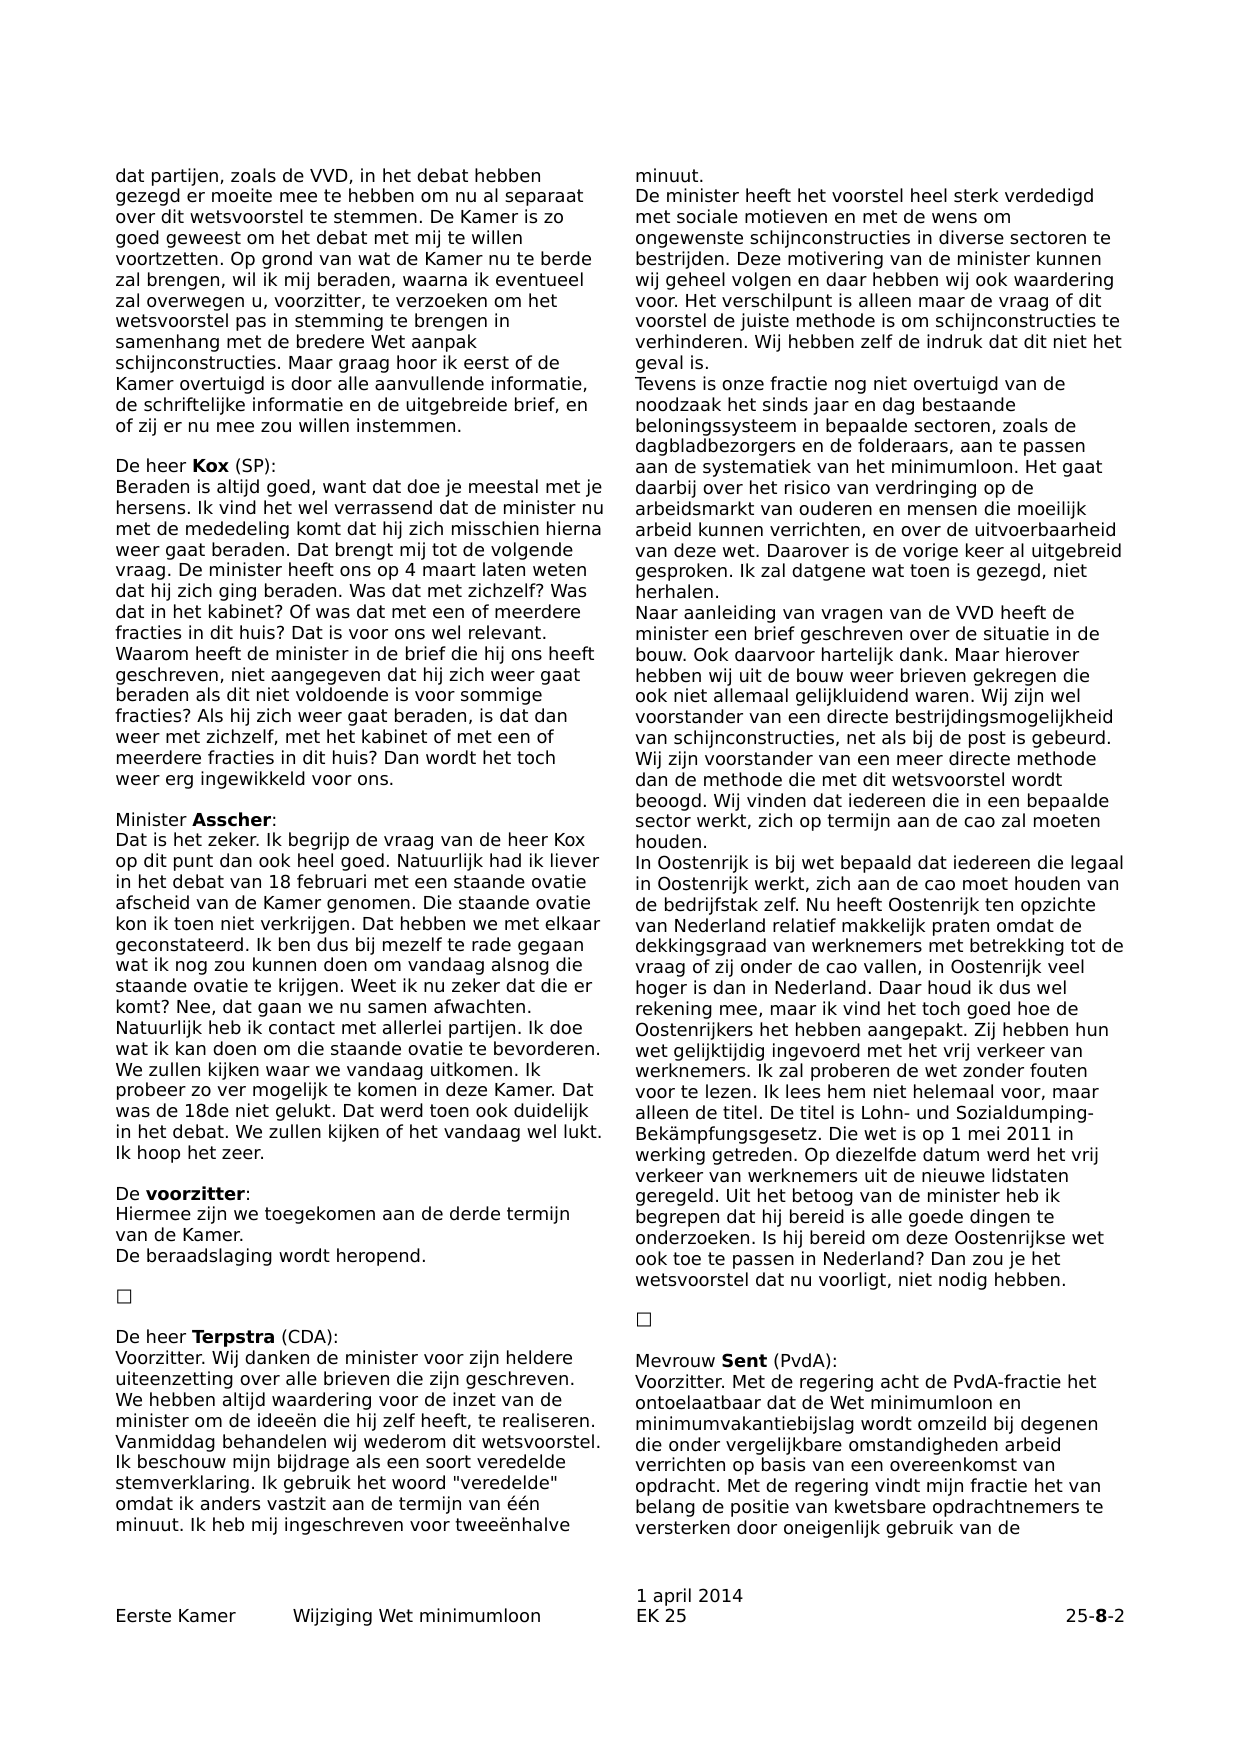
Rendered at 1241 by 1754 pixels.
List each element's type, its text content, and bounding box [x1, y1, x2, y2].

text ⬜ [115, 1287, 605, 1307]
text De voorzitter: [115, 1183, 605, 1204]
text minuut. [635, 165, 1125, 186]
text Minister Asscher: [115, 809, 605, 830]
text De beraadslaging wordt heropend. [115, 1246, 605, 1267]
text De heer Terpstra (CDA): [115, 1327, 605, 1348]
text Mevrouw Sent (PvdA): [635, 1351, 1125, 1372]
text Naar aanleiding van vragen van de VVD heeft de minister een brief geschreven over de situatie in de bouw. Ook daarvoor hartelijk dank. Maar hierover hebben wij uit de bouw weer brieven gekregen die ook niet allemaal gelijkluidend waren. Wij zijn wel voorstander van een directe bestrijdingsmogelijkheid van schijnconstructies, net als bij de post is gebeurd. Wij zijn voorstander van een meer directe methode dan de methode die met dit wetsvoorstel wordt beoogd. Wij vinden dat iedereen die in een bepaalde sector werkt, zich op termijn aan de cao zal moeten houden. [635, 603, 1125, 853]
text dat partijen, zoals de VVD, in het debat hebben gezegd er moeite mee te hebben om nu al separaat over dit wetsvoorstel te stemmen. De Kamer is zo goed geweest om het debat met mij te willen voortzetten. Op grond van wat de Kamer nu te berde zal brengen, wil ik mij beraden, waarna ik eventueel zal overwegen u, voorzitter, te verzoeken om het wetsvoorstel pas in stemming te brengen in samenhang met de bredere Wet aanpak schijnconstructies. Maar graag hoor ik eerst of de Kamer overtuigd is door alle aanvullende informatie, de schriftelijke informatie en de uitgebreide brief, en of zij er nu mee zou willen instemmen. [115, 165, 605, 436]
text Dat is het zeker. Ik begrijp de vraag van de heer Kox op dit punt dan ook heel goed. Natuurlijk had ik liever in het debat van 18 februari met een staande ovatie afscheid van de Kamer genomen. Die staande ovatie kon ik toen niet verkrijgen. Dat hebben we met elkaar geconstateerd. Ik ben dus bij mezelf te rade gegaan wat ik nog zou kunnen doen om vandaag alsnog die staande ovatie te krijgen. Weet ik nu zeker dat die er komt? Nee, dat gaan we nu samen afwachten. Natuurlijk heb ik contact met allerlei partijen. Ik doe wat ik kan doen om die staande ovatie te bevorderen. We zullen kijken waar we vandaag uitkomen. Ik probeer zo ver mogelijk te komen in deze Kamer. Dat was de 18de niet gelukt. Dat werd toen ook duidelijk in het debat. We zullen kijken of het vandaag wel lukt. Ik hoop het zeer. [115, 830, 605, 1163]
text ⬜ [635, 1310, 1125, 1331]
text Tevens is onze fractie nog niet overtuigd van de noodzaak het sinds jaar en dag bestaande beloningssysteem in bepaalde sectoren, zoals de dagbladbezorgers en de folderaars, aan te passen aan de systematiek van het minimumloon. Het gaat daarbij over het risico van verdringing op de arbeidsmarkt van ouderen en mensen die moeilijk arbeid kunnen verrichten, en over de uitvoerbaarheid van deze wet. Daarover is de vorige keer al uitgebreid gesproken. Ik zal datgene wat toen is gezegd, niet herhalen. [635, 374, 1125, 603]
text De minister heeft het voorstel heel sterk verdedigd met sociale motieven en met de wens om ongewenste schijnconstructies in diverse sectoren te bestrijden. Deze motivering van de minister kunnen wij geheel volgen en daar hebben wij ook waardering voor. Het verschilpunt is alleen maar de vraag of dit voorstel de juiste methode is om schijnconstructies te verhinderen. Wij hebben zelf de indruk dat dit niet het geval is. [635, 186, 1125, 374]
text Voorzitter. Met de regering acht de PvdA-fractie het ontoelaatbaar dat de Wet minimumloon en minimumvakantiebijslag wordt omzeild bij degenen die onder vergelijkbare omstandigheden arbeid verrichten op basis van een overeenkomst van opdracht. Met de regering vindt mijn fractie het van belang de positie van kwetsbare opdrachtnemers te versterken door oneigenlijk gebruik van de [635, 1372, 1125, 1538]
text Hiermee zijn we toegekomen aan de derde termijn van de Kamer. [115, 1204, 605, 1246]
text In Oostenrijk is bij wet bepaald dat iedereen die legaal in Oostenrijk werkt, zich aan de cao moet houden van de bedrijfstak zelf. Nu heeft Oostenrijk ten opzichte van Nederland relatief makkelijk praten omdat de dekkingsgraad van werknemers met betrekking tot de vraag of zij onder de cao vallen, in Oostenrijk veel hoger is dan in Nederland. Daar houd ik dus wel rekening mee, maar ik vind het toch goed hoe de Oostenrijkers het hebben aangepakt. Zij hebben hun wet gelijktijdig ingevoerd met het vrij verkeer van werknemers. Ik zal proberen de wet zonder fouten voor te lezen. Ik lees hem niet helemaal voor, maar alleen de titel. De titel is Lohn- und Sozialdumping-Bekämpfungsgesetz. Die wet is op 1 mei 2011 in werking getreden. Op diezelfde datum werd het vrij verkeer van werknemers uit de nieuwe lidstaten geregeld. Uit het betoog van de minister heb ik begrepen dat hij bereid is alle goede dingen te onderzoeken. Is hij bereid om deze Oostenrijkse wet ook toe te passen in Nederland? Dan zou je het wetsvoorstel dat nu voorligt, niet nodig hebben. [635, 853, 1125, 1290]
text Beraden is altijd goed, want dat doe je meestal met je hersens. Ik vind het wel verrassend dat de minister nu met de mededeling komt dat hij zich misschien hierna weer gaat beraden. Dat brengt mij tot de volgende vraag. De minister heeft ons op 4 maart laten weten dat hij zich ging beraden. Was dat met zichzelf? Was dat in het kabinet? Of was dat met een of meerdere fracties in dit huis? Dat is voor ons wel relevant. Waarom heeft de minister in de brief die hij ons heeft geschreven, niet aangegeven dat hij zich weer gaat beraden als dit niet voldoende is voor sommige fracties? Als hij zich weer gaat beraden, is dat dan weer met zichzelf, met het kabinet of met een of meerdere fracties in dit huis? Dan wordt het toch weer erg ingewikkeld voor ons. [115, 477, 605, 789]
text Voorzitter. Wij danken de minister voor zijn heldere uiteenzetting over alle brieven die zijn geschreven. We hebben altijd waardering voor de inzet van de minister om de ideeën die hij zelf heeft, te realiseren. Vanmiddag behandelen wij wederom dit wetsvoorstel. Ik beschouw mijn bijdrage als een soort veredelde stemverklaring. Ik gebruik het woord "veredelde" omdat ik anders vastzit aan de termijn van één minuut. Ik heb mij ingeschreven voor tweeënhalve [115, 1348, 605, 1536]
text De heer Kox (SP): [115, 456, 605, 477]
